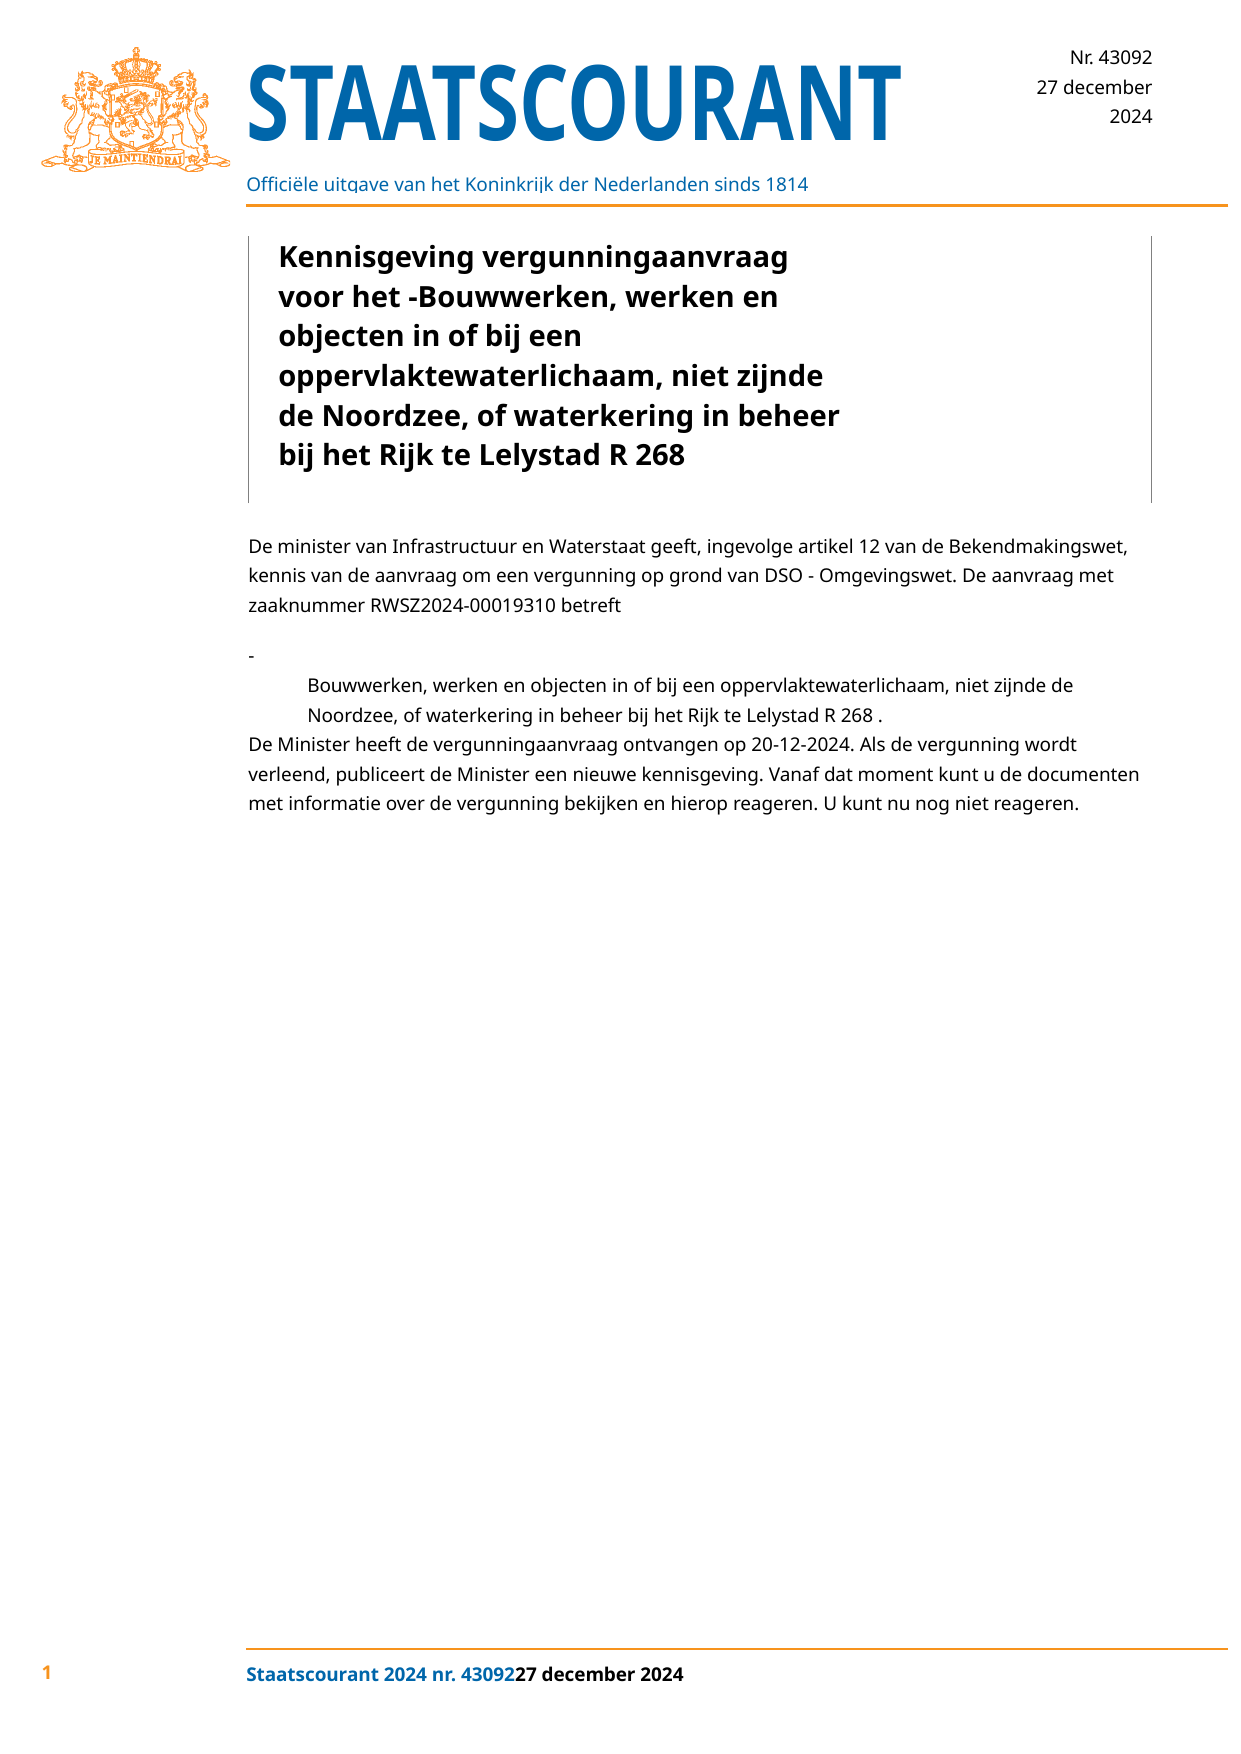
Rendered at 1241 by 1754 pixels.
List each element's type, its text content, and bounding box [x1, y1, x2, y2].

picture [41, 47, 231, 172]
picture [912, 236, 1090, 414]
table_header [850, 236, 912, 413]
table_header [1090, 236, 1151, 413]
text De minister van Infrastructuur en Waterstaat geeft, ingevolge artikel 12 van de Bekendmakingswet, kennis van de aanvraag om een vergunning op grond van DSO - Omgevingswet. De aanvraag met zaaknummer RWSZ2024-00019310 betreft [248, 533, 1152, 618]
text De Minister heeft de vergunningaanvraag ontvangen op 20-12-2024. Als de vergunning wordt verleend, publiceert de Minister een nieuwe kennisgeving. Vanaf dat moment kunt u de documenten met informatie over de vergunning bekijken en hierop reageren. U kunt nu nog niet reageren. [248, 731, 1152, 816]
table_header [850, 414, 1151, 503]
list Bouwwerken, werken en objecten in of bij een oppervlaktewaterlichaam, niet zijnde de Noordzee, of waterkering in beheer bij het Rijk te Lelystad R 268 . [248, 672, 1152, 727]
table_header Kennisgeving vergunningaanvraag voor het -Bouwwerken, werken en objecten in of bij een oppervlaktewaterlichaam, niet zijnde de Noordzee, of waterkering in beheer bij het Rijk te Lelystad R 268 [249, 236, 850, 503]
